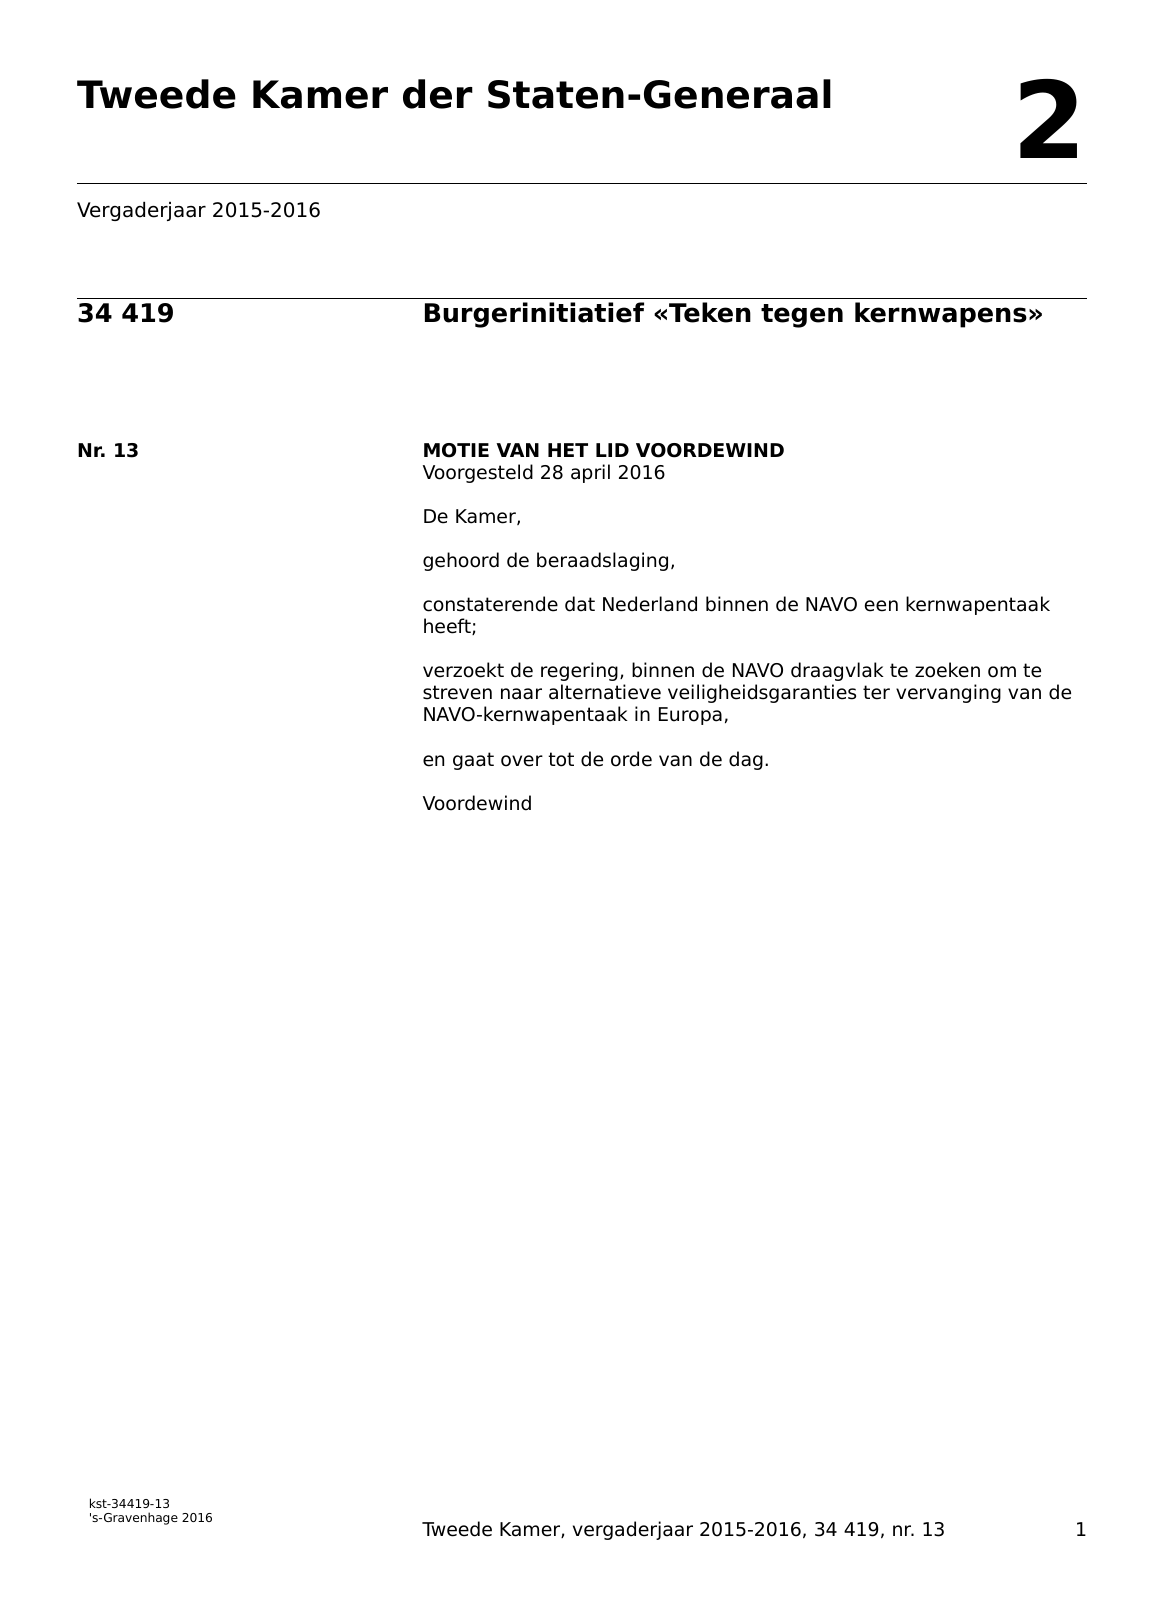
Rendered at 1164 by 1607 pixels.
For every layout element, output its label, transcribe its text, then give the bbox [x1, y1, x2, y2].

text kst-34419-13 [88, 1497, 323, 1511]
table_header Tweede Kamer der Staten-Generaal [77, 59, 886, 183]
text constaterende dat Nederland binnen de NAVO een kernwapentaak heeft; [422, 594, 1087, 638]
table_cell Vergaderjaar 2015-2016 [77, 184, 1087, 298]
text gehoord de beraadslaging, [422, 550, 1087, 572]
text verzoekt de regering, binnen de NAVO draagvlak te zoeken om te streven naar alternatieve veiligheidsgaranties ter vervanging van de NAVO-kernwapentaak in Europa, [422, 660, 1087, 726]
text De Kamer, [422, 506, 1087, 528]
subtitle 34 419 Burgerinitiatief «Teken tegen kernwapens» [77, 299, 1087, 329]
subtitle Nr. 13 MOTIE VAN HET LID VOORDEWIND [77, 440, 1087, 462]
text Voorgesteld 28 april 2016 [422, 462, 1087, 484]
text 's-Gravenhage 2016 [88, 1511, 323, 1525]
text en gaat over tot de orde van de dag. [422, 748, 1087, 770]
table_header 2 [886, 59, 1087, 183]
text Voordewind [422, 793, 1087, 814]
